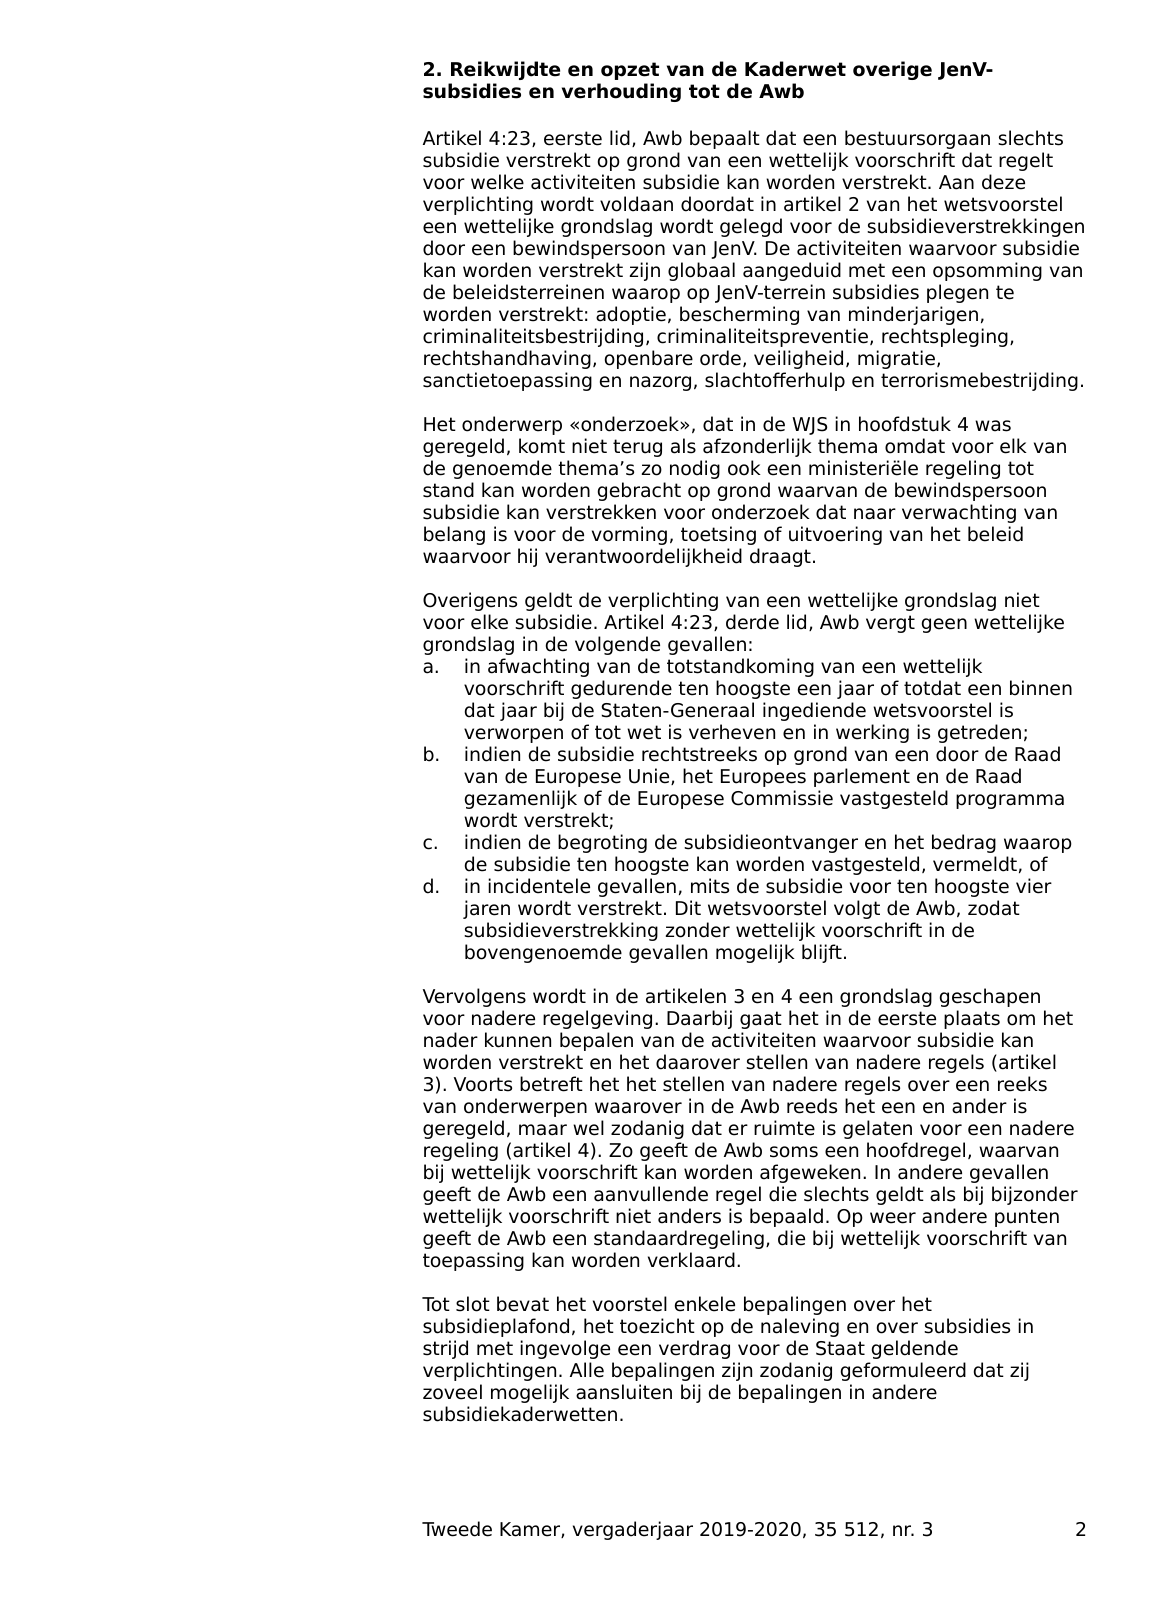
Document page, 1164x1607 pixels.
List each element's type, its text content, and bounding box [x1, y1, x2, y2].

text Artikel 4:23, eerste lid, Awb bepaalt dat een bestuursorgaan slechts subsidie verstrekt op grond van een wettelijk voorschrift dat regelt voor welke activiteiten subsidie kan worden verstrekt. Aan deze verplichting wordt voldaan doordat in artikel 2 van het wetsvoorstel een wettelijke grondslag wordt gelegd voor de subsidieverstrekkingen door een bewindspersoon van JenV. De activiteiten waarvoor subsidie kan worden verstrekt zijn globaal aangeduid met een opsomming van de beleidsterreinen waarop op JenV-terrein subsidies plegen te worden verstrekt: adoptie, bescherming van minderjarigen, criminaliteitsbestrijding, criminaliteitspreventie, rechtspleging, rechtshandhaving, openbare orde, veiligheid, migratie, sanctietoepassing en nazorg, slachtofferhulp en terrorismebestrijding. [422, 128, 1087, 392]
text Overigens geldt de verplichting van een wettelijke grondslag niet voor elke subsidie. Artikel 4:23, derde lid, Awb vergt geen wettelijke grondslag in de volgende gevallen: [422, 590, 1087, 656]
subtitle 2. Reikwijdte en opzet van de Kaderwet overige JenV-subsidies en verhouding tot de Awb [422, 59, 1087, 103]
text c. indien de begroting de subsidieontvanger en het bedrag waarop de subsidie ten hoogste kan worden vastgesteld, vermeldt, of [422, 832, 1087, 876]
text a. in afwachting van de totstandkoming van een wettelijk voorschrift gedurende ten hoogste een jaar of totdat een binnen dat jaar bij de Staten-Generaal ingediende wetsvoorstel is verworpen of tot wet is verheven en in werking is getreden; [422, 656, 1087, 744]
text Het onderwerp «onderzoek», dat in de WJS in hoofdstuk 4 was geregeld, komt niet terug als afzonderlijk thema omdat voor elk van de genoemde thema’s zo nodig ook een ministeriële regeling tot stand kan worden gebracht op grond waarvan de bewindspersoon subsidie kan verstrekken voor onderzoek dat naar verwachting van belang is voor de vorming, toetsing of uitvoering van het beleid waarvoor hij verantwoordelijkheid draagt. [422, 414, 1087, 568]
text b. indien de subsidie rechtstreeks op grond van een door de Raad van de Europese Unie, het Europees parlement en de Raad gezamenlijk of de Europese Commissie vastgesteld programma wordt verstrekt; [422, 744, 1087, 832]
text d. in incidentele gevallen, mits de subsidie voor ten hoogste vier jaren wordt verstrekt. Dit wetsvoorstel volgt de Awb, zodat subsidieverstrekking zonder wettelijk voorschrift in de bovengenoemde gevallen mogelijk blijft. [422, 876, 1087, 964]
text Tot slot bevat het voorstel enkele bepalingen over het subsidieplafond, het toezicht op de naleving en over subsidies in strijd met ingevolge een verdrag voor de Staat geldende verplichtingen. Alle bepalingen zijn zodanig geformuleerd dat zij zoveel mogelijk aansluiten bij de bepalingen in andere subsidiekaderwetten. [422, 1294, 1087, 1426]
text Vervolgens wordt in de artikelen 3 en 4 een grondslag geschapen voor nadere regelgeving. Daarbij gaat het in de eerste plaats om het nader kunnen bepalen van de activiteiten waarvoor subsidie kan worden verstrekt en het daarover stellen van nadere regels (artikel 3). Voorts betreft het het stellen van nadere regels over een reeks van onderwerpen waarover in de Awb reeds het een en ander is geregeld, maar wel zodanig dat er ruimte is gelaten voor een nadere regeling (artikel 4). Zo geeft de Awb soms een hoofdregel, waarvan bij wettelijk voorschrift kan worden afgeweken. In andere gevallen geeft de Awb een aanvullende regel die slechts geldt als bij bijzonder wettelijk voorschrift niet anders is bepaald. Op weer andere punten geeft de Awb een standaardregeling, die bij wettelijk voorschrift van toepassing kan worden verklaard. [422, 986, 1087, 1272]
